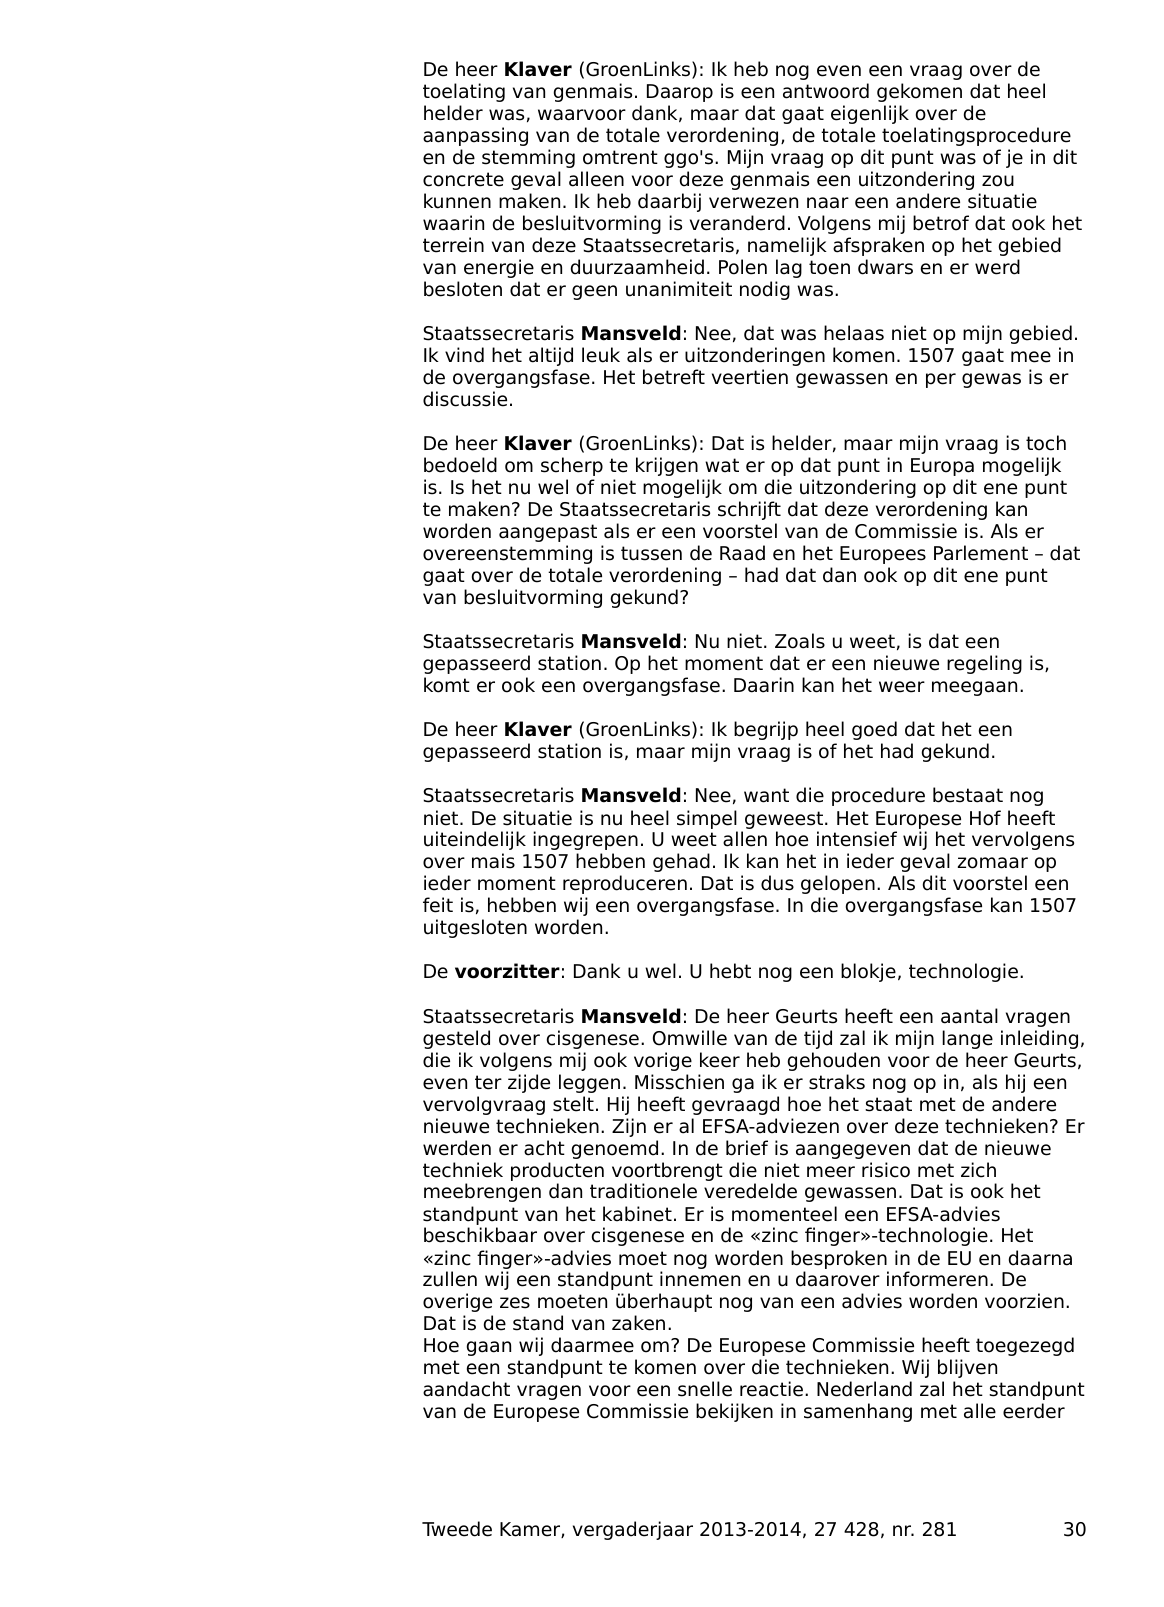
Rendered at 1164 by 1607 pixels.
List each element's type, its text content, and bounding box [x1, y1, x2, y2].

text De heer Klaver (GroenLinks): Ik heb nog even een vraag over de toelating van genmais. Daarop is een antwoord gekomen dat heel helder was, waarvoor dank, maar dat gaat eigenlijk over de aanpassing van de totale verordening, de totale toelatingsprocedure en de stemming omtrent ggo's. Mijn vraag op dit punt was of je in dit concrete geval alleen voor deze genmais een uitzondering zou kunnen maken. Ik heb daarbij verwezen naar een andere situatie waarin de besluitvorming is veranderd. Volgens mij betrof dat ook het terrein van deze Staatssecretaris, namelijk afspraken op het gebied van energie en duurzaamheid. Polen lag toen dwars en er werd besloten dat er geen unanimiteit nodig was. [422, 59, 1087, 301]
text Hoe gaan wij daarmee om? De Europese Commissie heeft toegezegd met een standpunt te komen over die technieken. Wij blijven aandacht vragen voor een snelle reactie. Nederland zal het standpunt van de Europese Commissie bekijken in samenhang met alle eerder [422, 1335, 1087, 1423]
text De heer Klaver (GroenLinks): Ik begrijp heel goed dat het een gepasseerd station is, maar mijn vraag is of het had gekund. [422, 719, 1087, 763]
text Staatssecretaris Mansveld: Nee, dat was helaas niet op mijn gebied. Ik vind het altijd leuk als er uitzonderingen komen. 1507 gaat mee in de overgangsfase. Het betreft veertien gewassen en per gewas is er discussie. [422, 323, 1087, 411]
text Staatssecretaris Mansveld: Nu niet. Zoals u weet, is dat een gepasseerd station. Op het moment dat er een nieuwe regeling is, komt er ook een overgangsfase. Daarin kan het weer meegaan. [422, 631, 1087, 697]
text De voorzitter: Dank u wel. U hebt nog een blokje, technologie. [422, 961, 1087, 983]
text De heer Klaver (GroenLinks): Dat is helder, maar mijn vraag is toch bedoeld om scherp te krijgen wat er op dat punt in Europa mogelijk is. Is het nu wel of niet mogelijk om die uitzondering op dit ene punt te maken? De Staatssecretaris schrijft dat deze verordening kan worden aangepast als er een voorstel van de Commissie is. Als er overeenstemming is tussen de Raad en het Europees Parlement – dat gaat over de totale verordening – had dat dan ook op dit ene punt van besluitvorming gekund? [422, 433, 1087, 609]
text Staatssecretaris Mansveld: De heer Geurts heeft een aantal vragen gesteld over cisgenese. Omwille van de tijd zal ik mijn lange inleiding, die ik volgens mij ook vorige keer heb gehouden voor de heer Geurts, even ter zijde leggen. Misschien ga ik er straks nog op in, als hij een vervolgvraag stelt. Hij heeft gevraagd hoe het staat met de andere nieuwe technieken. Zijn er al EFSA-adviezen over deze technieken? Er werden er acht genoemd. In de brief is aangegeven dat de nieuwe techniek producten voortbrengt die niet meer risico met zich meebrengen dan traditionele veredelde gewassen. Dat is ook het standpunt van het kabinet. Er is momenteel een EFSA-advies beschikbaar over cisgenese en de «zinc finger»-technologie. Het «zinc finger»-advies moet nog worden besproken in de EU en daarna zullen wij een standpunt innemen en u daarover informeren. De overige zes moeten überhaupt nog van een advies worden voorzien. Dat is de stand van zaken. [422, 1006, 1087, 1335]
text Staatssecretaris Mansveld: Nee, want die procedure bestaat nog niet. De situatie is nu heel simpel geweest. Het Europese Hof heeft uiteindelijk ingegrepen. U weet allen hoe intensief wij het vervolgens over mais 1507 hebben gehad. Ik kan het in ieder geval zomaar op ieder moment reproduceren. Dat is dus gelopen. Als dit voorstel een feit is, hebben wij een overgangsfase. In die overgangsfase kan 1507 uitgesloten worden. [422, 785, 1087, 939]
